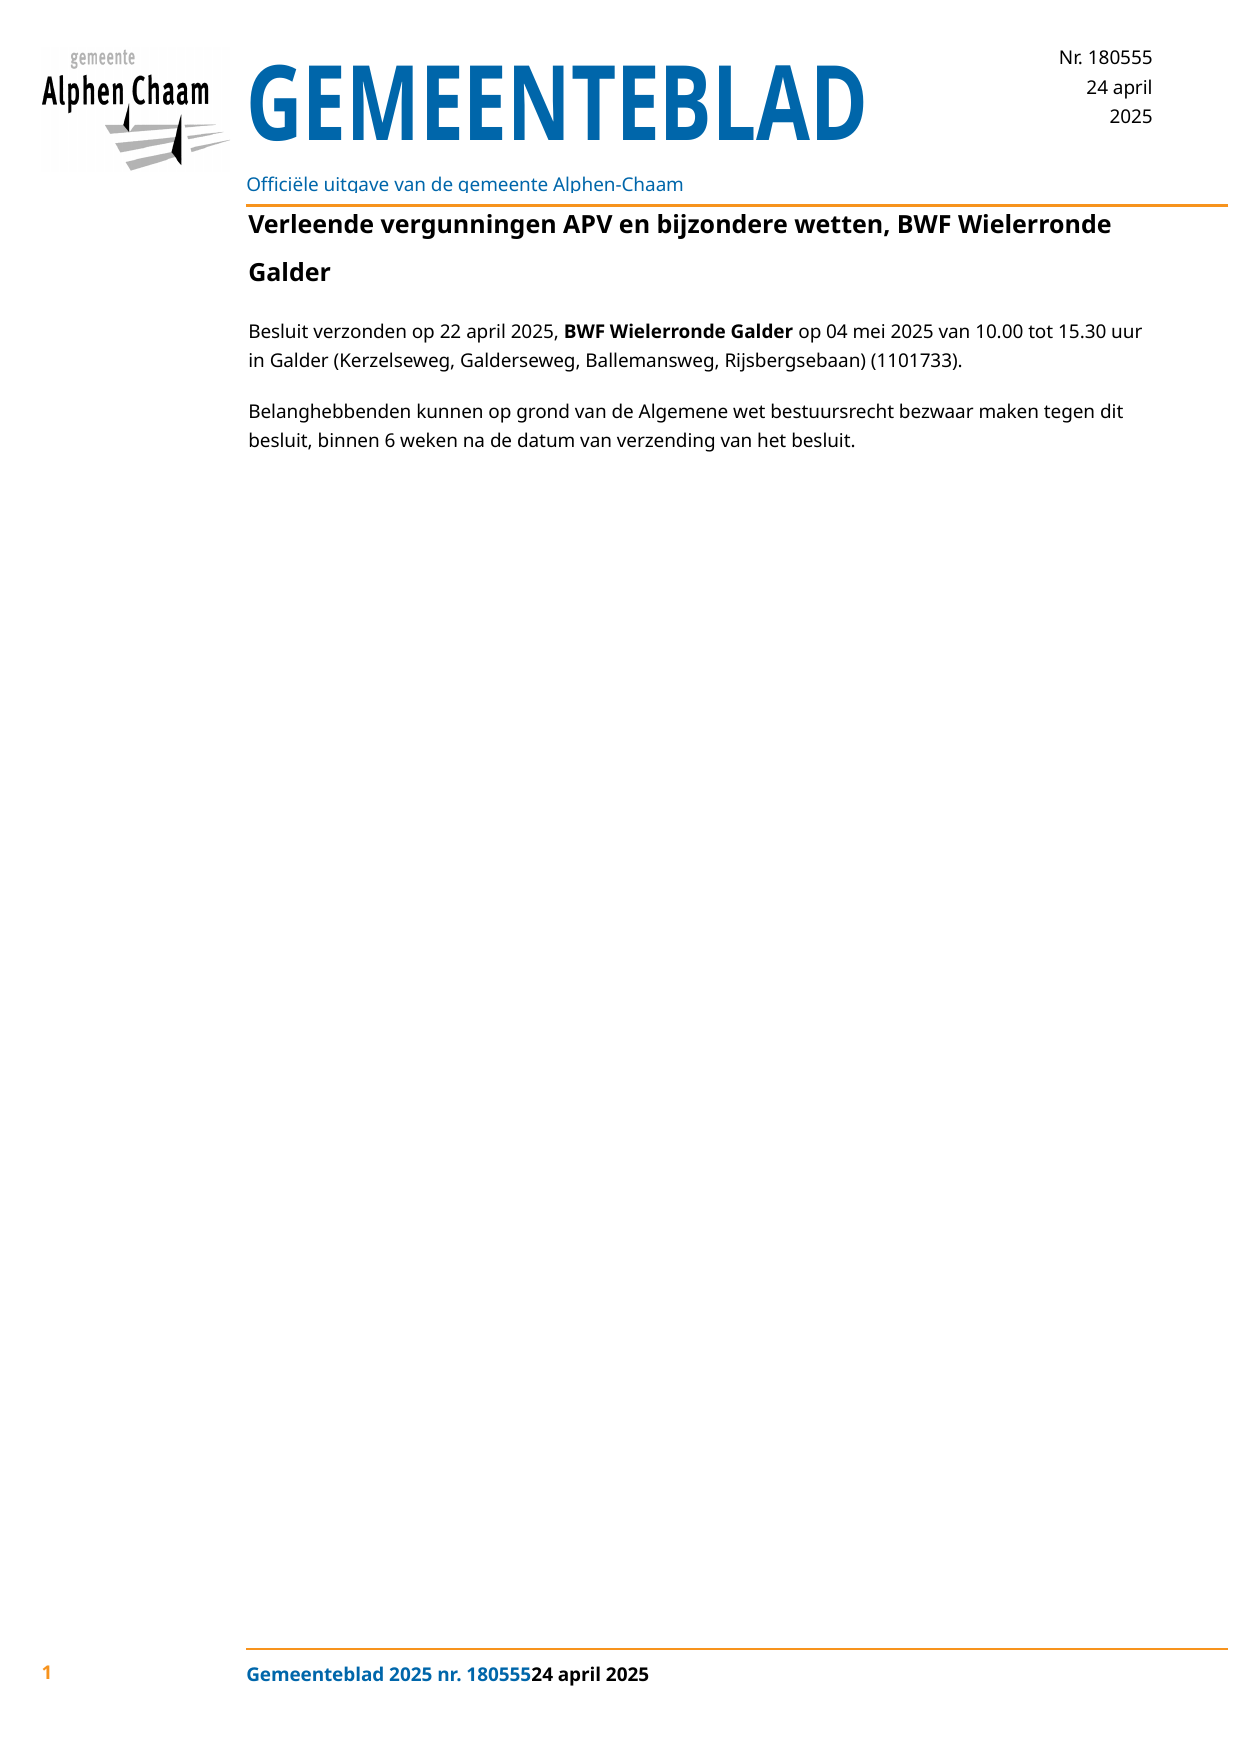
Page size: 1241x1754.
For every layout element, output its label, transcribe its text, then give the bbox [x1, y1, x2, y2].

text Besluit verzonden op 22 april 2025, BWF Wielerronde Galder op 04 mei 2025 van 10.00 tot 15.30 uur in Galder (Kerzelseweg, Galderseweg, Ballemansweg, Rijsbergsebaan) (1101733). [248, 318, 1152, 373]
text Belanghebbenden kunnen op grond van de Algemene wet bestuursrecht bezwaar maken tegen dit besluit, binnen 6 weken na de datum van verzending van het besluit. [248, 398, 1152, 453]
text Verleende vergunningen APV en bijzondere wetten, BWF Wielerronde Galder [248, 207, 1152, 288]
picture [41, 47, 231, 172]
